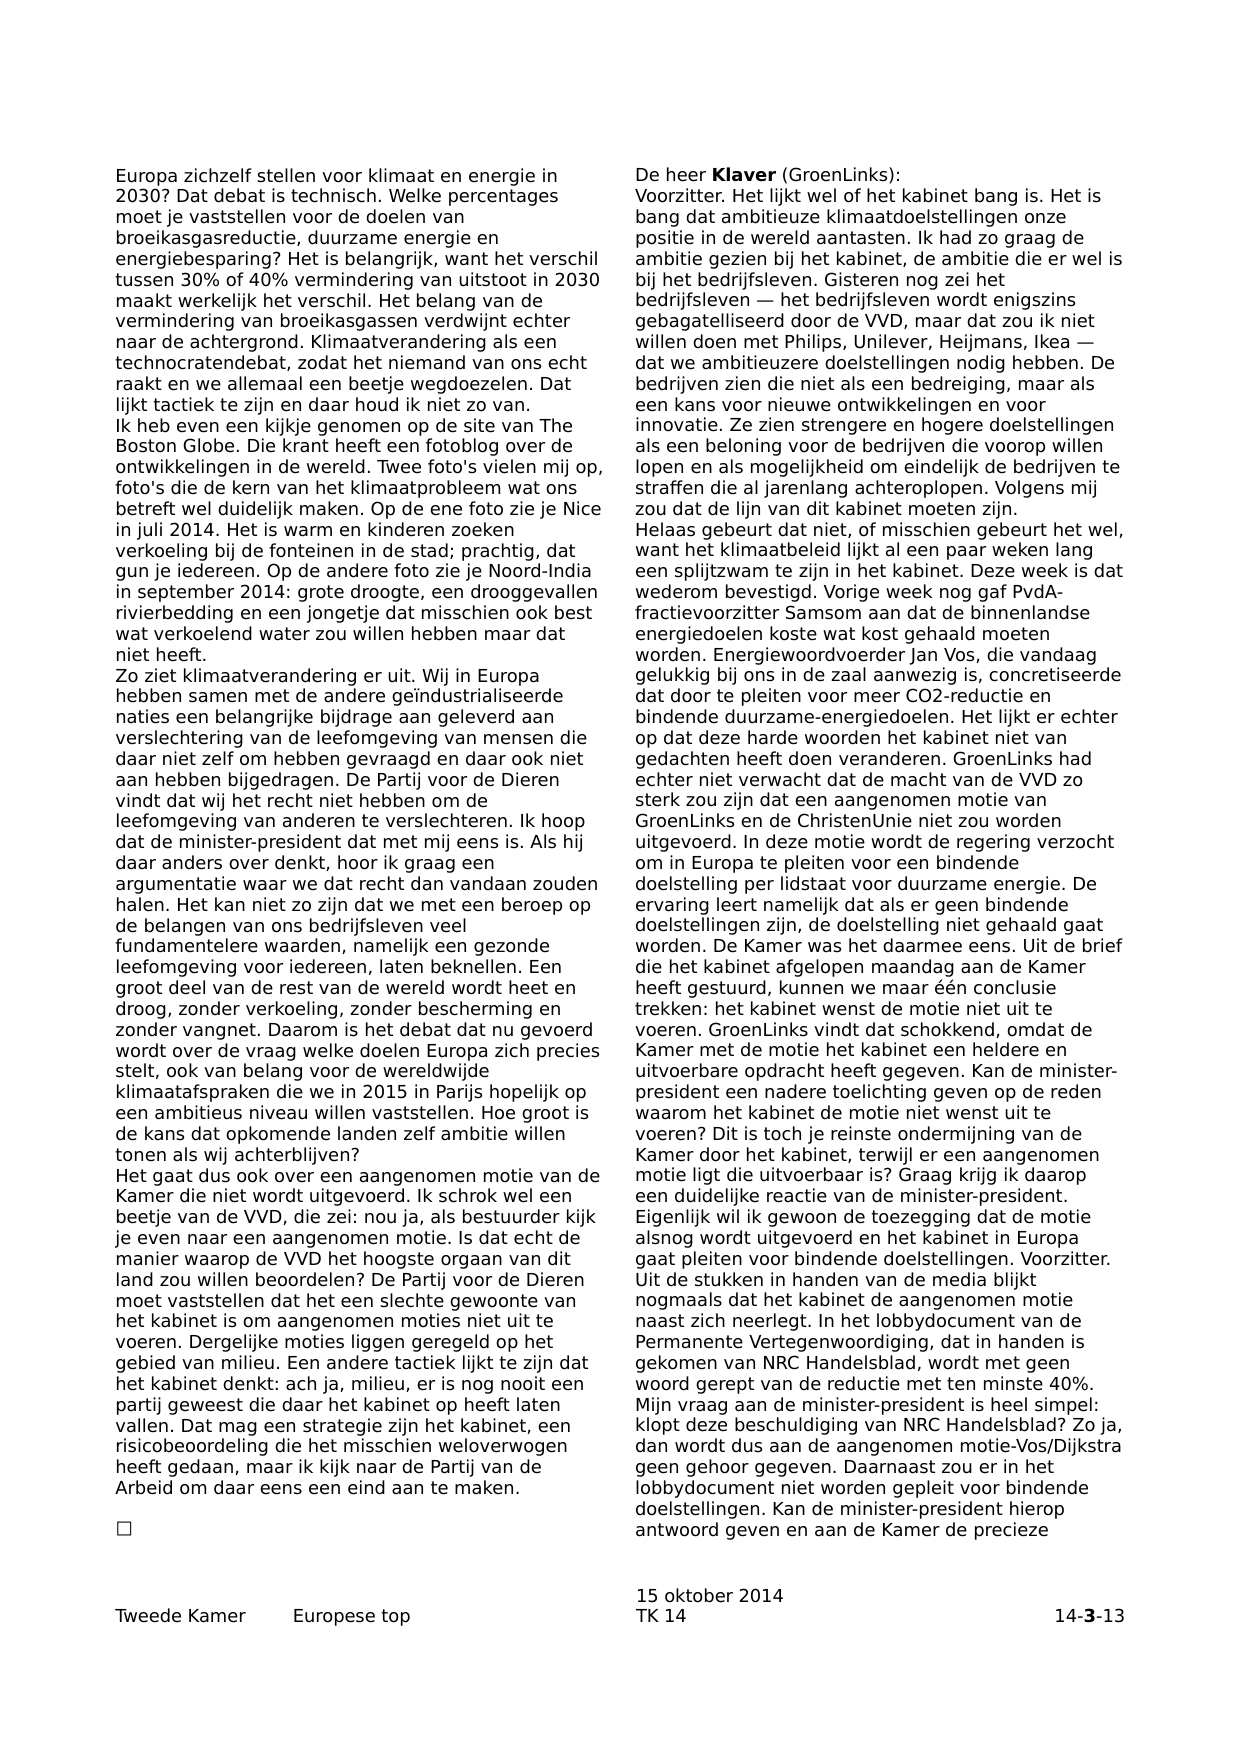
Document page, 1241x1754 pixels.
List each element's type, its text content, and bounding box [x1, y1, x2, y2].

text De heer Klaver (GroenLinks): [635, 165, 1125, 186]
text Zo ziet klimaatverandering er uit. Wij in Europa hebben samen met de andere geïndustrialiseerde naties een belangrijke bijdrage aan geleverd aan verslechtering van de leefomgeving van mensen die daar niet zelf om hebben gevraagd en daar ook niet aan hebben bijgedragen. De Partij voor de Dieren vindt dat wij het recht niet hebben om de leefomgeving van anderen te verslechteren. Ik hoop dat de minister-president dat met mij eens is. Als hij daar anders over denkt, hoor ik graag een argumentatie waar we dat recht dan vandaan zouden halen. Het kan niet zo zijn dat we met een beroep op de belangen van ons bedrijfsleven veel fundamentelere waarden, namelijk een gezonde leefomgeving voor iedereen, laten beknellen. Een groot deel van de rest van de wereld wordt heet en droog, zonder verkoeling, zonder bescherming en zonder vangnet. Daarom is het debat dat nu gevoerd wordt over de vraag welke doelen Europa zich precies stelt, ook van belang voor de wereldwijde klimaatafspraken die we in 2015 in Parijs hopelijk op een ambitieus niveau willen vaststellen. Hoe groot is de kans dat opkomende landen zelf ambitie willen tonen als wij achterblijven? [115, 665, 605, 1165]
text ⬜ [115, 1519, 605, 1539]
text Voorzitter. Het lijkt wel of het kabinet bang is. Het is bang dat ambitieuze klimaatdoelstellingen onze positie in de wereld aantasten. Ik had zo graag de ambitie gezien bij het kabinet, de ambitie die er wel is bij het bedrijfsleven. Gisteren nog zei het bedrijfsleven — het bedrijfsleven wordt enigszins gebagatelliseerd door de VVD, maar dat zou ik niet willen doen met Philips, Unilever, Heijmans, Ikea — dat we ambitieuzere doelstellingen nodig hebben. De bedrijven zien die niet als een bedreiging, maar als een kans voor nieuwe ontwikkelingen en voor innovatie. Ze zien strengere en hogere doelstellingen als een beloning voor de bedrijven die voorop willen lopen en als mogelijkheid om eindelijk de bedrijven te straffen die al jarenlang achteroplopen. Volgens mij zou dat de lijn van dit kabinet moeten zijn. [635, 186, 1125, 519]
text Ik heb even een kijkje genomen op de site van The Boston Globe. Die krant heeft een fotoblog over de ontwikkelingen in de wereld. Twee foto's vielen mij op, foto's die de kern van het klimaatprobleem wat ons betreft wel duidelijk maken. Op de ene foto zie je Nice in juli 2014. Het is warm en kinderen zoeken verkoeling bij de fonteinen in de stad; prachtig, dat gun je iedereen. Op de andere foto zie je Noord-India in september 2014: grote droogte, een drooggevallen rivierbedding en een jongetje dat misschien ook best wat verkoelend water zou willen hebben maar dat niet heeft. [115, 415, 605, 665]
text Helaas gebeurt dat niet, of misschien gebeurt het wel, want het klimaatbeleid lijkt al een paar weken lang een splijtzwam te zijn in het kabinet. Deze week is dat wederom bevestigd. Vorige week nog gaf PvdA-fractievoorzitter Samsom aan dat de binnenlandse energiedoelen koste wat kost gehaald moeten worden. Energiewoordvoerder Jan Vos, die vandaag gelukkig bij ons in de zaal aanwezig is, concretiseerde dat door te pleiten voor meer CO2-reductie en bindende duurzame-energiedoelen. Het lijkt er echter op dat deze harde woorden het kabinet niet van gedachten heeft doen veranderen. GroenLinks had echter niet verwacht dat de macht van de VVD zo sterk zou zijn dat een aangenomen motie van GroenLinks en de ChristenUnie niet zou worden uitgevoerd. In deze motie wordt de regering verzocht om in Europa te pleiten voor een bindende doelstelling per lidstaat voor duurzame energie. De ervaring leert namelijk dat als er geen bindende doelstellingen zijn, de doelstelling niet gehaald gaat worden. De Kamer was het daarmee eens. Uit de brief die het kabinet afgelopen maandag aan de Kamer heeft gestuurd, kunnen we maar één conclusie trekken: het kabinet wenst de motie niet uit te voeren. GroenLinks vindt dat schokkend, omdat de Kamer met de motie het kabinet een heldere en uitvoerbare opdracht heeft gegeven. Kan de minister-president een nadere toelichting geven op de reden waarom het kabinet de motie niet wenst uit te voeren? Dit is toch je reinste ondermijning van de Kamer door het kabinet, terwijl er een aangenomen motie ligt die uitvoerbaar is? Graag krijg ik daarop een duidelijke reactie van de minister-president. Eigenlijk wil ik gewoon de toezegging dat de motie alsnog wordt uitgevoerd en het kabinet in Europa gaat pleiten voor bindende doelstellingen. Voorzitter. Uit de stukken in handen van de media blijkt nogmaals dat het kabinet de aangenomen motie naast zich neerlegt. In het lobbydocument van de Permanente Vertegenwoordiging, dat in handen is gekomen van NRC Handelsblad, wordt met geen woord gerept van de reductie met ten minste 40%. Mijn vraag aan de minister-president is heel simpel: klopt deze beschuldiging van NRC Handelsblad? Zo ja, dan wordt dus aan de aangenomen motie-Vos/Dijkstra geen gehoor gegeven. Daarnaast zou er in het lobbydocument niet worden gepleit voor bindende doelstellingen. Kan de minister-president hierop antwoord geven en aan de Kamer de precieze [635, 519, 1125, 1540]
text Europa zichzelf stellen voor klimaat en energie in 2030? Dat debat is technisch. Welke percentages moet je vaststellen voor de doelen van broeikasgasreductie, duurzame energie en energiebesparing? Het is belangrijk, want het verschil tussen 30% of 40% vermindering van uitstoot in 2030 maakt werkelijk het verschil. Het belang van de vermindering van broeikasgassen verdwijnt echter naar de achtergrond. Klimaatverandering als een technocratendebat, zodat het niemand van ons echt raakt en we allemaal een beetje wegdoezelen. Dat lijkt tactiek te zijn en daar houd ik niet zo van. [115, 165, 605, 415]
text Het gaat dus ook over een aangenomen motie van de Kamer die niet wordt uitgevoerd. Ik schrok wel een beetje van de VVD, die zei: nou ja, als bestuurder kijk je even naar een aangenomen motie. Is dat echt de manier waarop de VVD het hoogste orgaan van dit land zou willen beoordelen? De Partij voor de Dieren moet vaststellen dat het een slechte gewoonte van het kabinet is om aangenomen moties niet uit te voeren. Dergelijke moties liggen geregeld op het gebied van milieu. Een andere tactiek lijkt te zijn dat het kabinet denkt: ach ja, milieu, er is nog nooit een partij geweest die daar het kabinet op heeft laten vallen. Dat mag een strategie zijn het kabinet, een risicobeoordeling die het misschien weloverwogen heeft gedaan, maar ik kijk naar de Partij van de Arbeid om daar eens een eind aan te maken. [115, 1165, 605, 1499]
